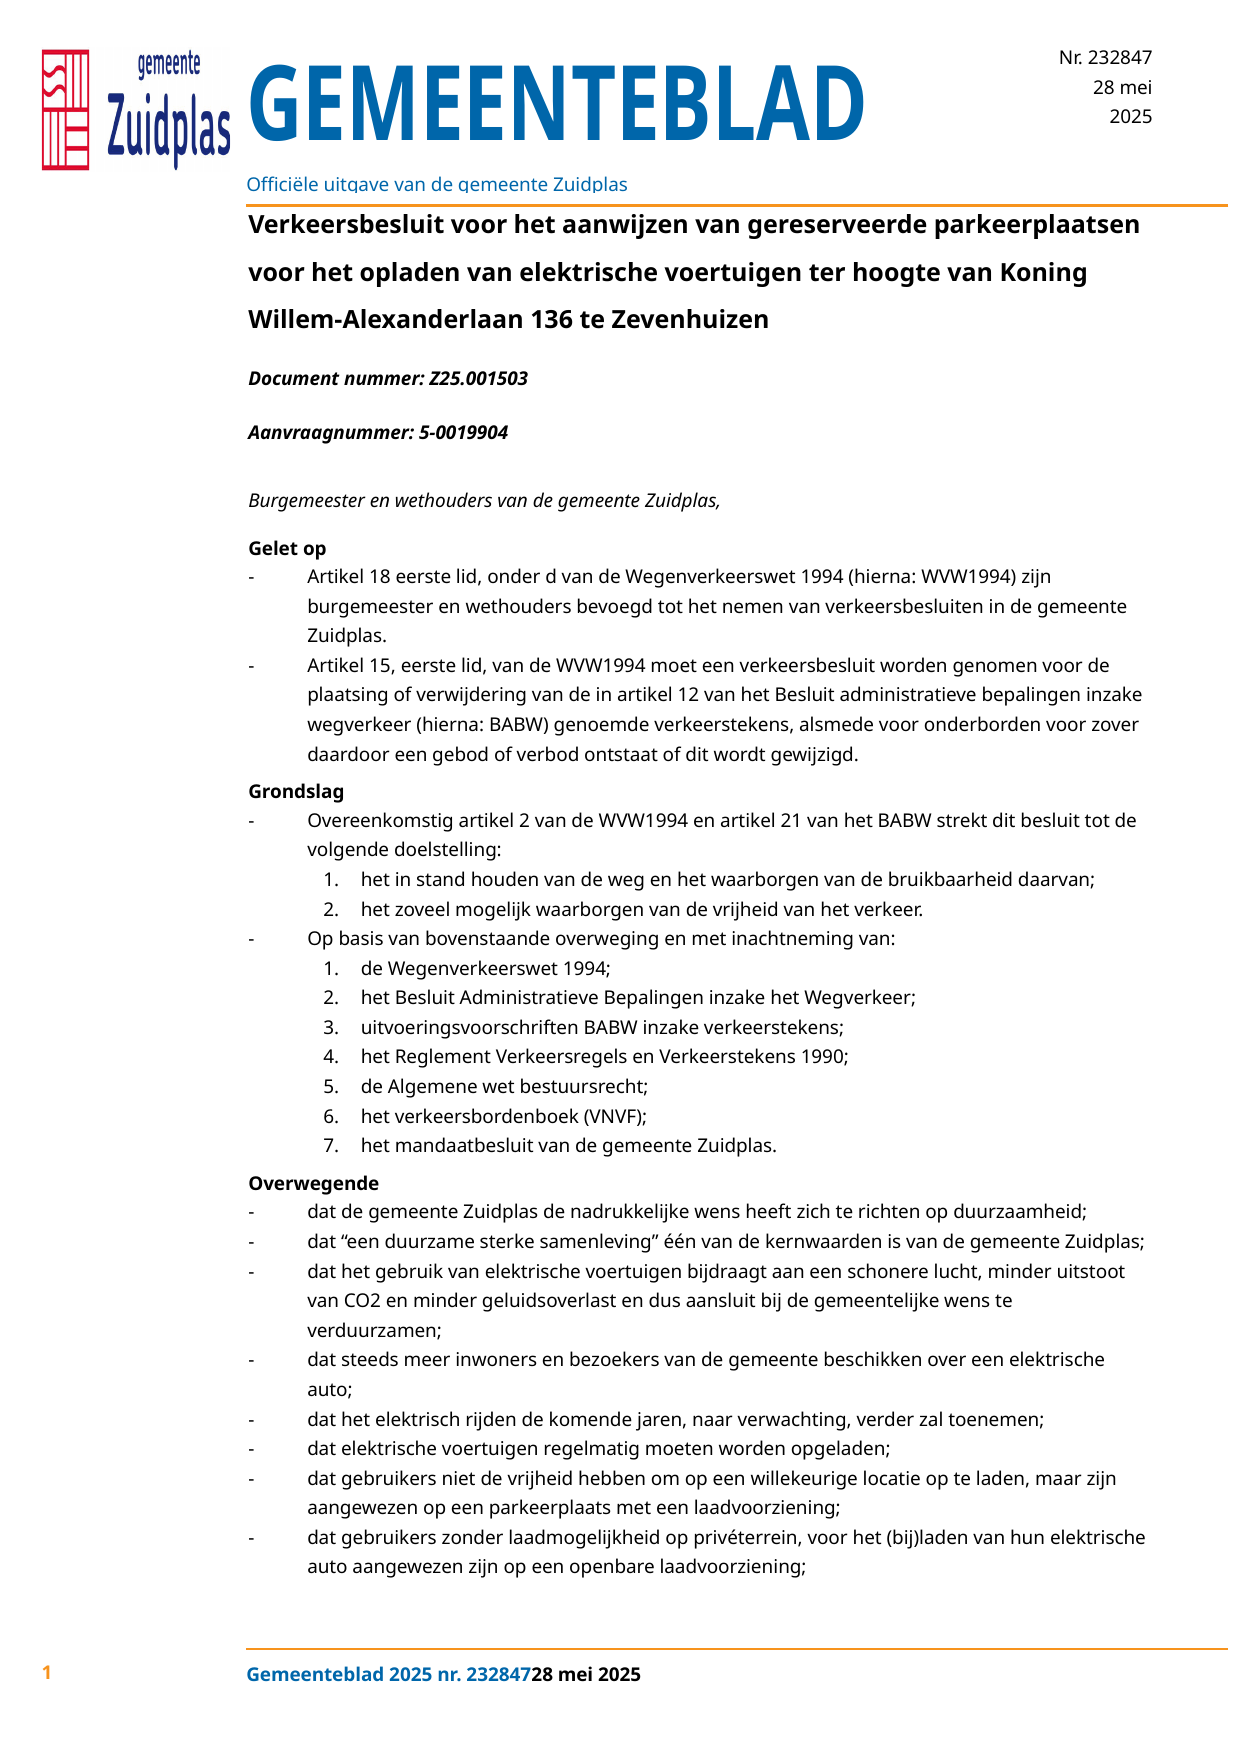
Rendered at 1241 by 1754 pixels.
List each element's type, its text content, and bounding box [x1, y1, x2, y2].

list Artikel 15, eerste lid, van de WVW1994 moet een verkeersbesluit worden genomen voor de plaatsing of verwijdering van de in artikel 12 van het Besluit administratieve bepalingen inzake wegverkeer (hierna: BABW) genoemde verkeerstekens, alsmede voor onderborden voor zover daardoor een gebod of verbod ontstaat of dit wordt gewijzigd. [248, 652, 1152, 766]
list dat gebruikers niet de vrijheid hebben om op een willekeurige locatie op te laden, maar zijn aangewezen op een parkeerplaats met een laadvoorziening; [248, 1465, 1152, 1520]
text Gelet op [248, 535, 1152, 561]
list het zoveel mogelijk waarborgen van de vrijheid van het verkeer. [323, 896, 1152, 921]
list dat de gemeente Zuidplas de nadrukkelijke wens heeft zich te richten op duurzaamheid; [248, 1199, 1152, 1224]
picture [41, 47, 231, 172]
list dat het elektrisch rijden de komende jaren, naar verwachting, verder zal toenemen; [248, 1406, 1152, 1431]
list Artikel 18 eerste lid, onder d van de Wegenverkeerswet 1994 (hierna: WVW1994) zijn burgemeester en wethouders bevoegd tot het nemen van ver­keersbe­sluiten in de gemeente Zuidplas. [248, 563, 1152, 648]
text Burgemeester en wethouders van de gemeente Zuidplas, [248, 487, 1152, 513]
list Overeenkomstig artikel 2 van de WVW1994 en artikel 21 van het BABW strekt dit besluit tot de volgende doelstelling: [248, 807, 1152, 862]
text Overwegende [248, 1170, 1152, 1196]
list het in stand houden van de weg en het waarborgen van de bruikbaarheid daarvan; [323, 866, 1152, 892]
text Document nummer: Z25.001503 [248, 366, 1152, 391]
list dat het gebruik van elektrische voertuigen bijdraagt aan een schonere lucht, minder uitstoot van CO2 en minder geluidsoverlast en dus aansluit bij de gemeentelijke wens te verduurzamen; [248, 1258, 1152, 1343]
list de Algemene wet bestuursrecht; [323, 1073, 1152, 1099]
text Aanvraagnummer: 5-0019904 [248, 419, 1152, 445]
list dat “een duurzame sterke samenleving” één van de kernwaarden is van de gemeente Zuidplas; [248, 1228, 1152, 1254]
list uitvoeringsvoorschriften BABW inzake verkeerstekens; [323, 1014, 1152, 1040]
list het Besluit Administratie­ve Bepa­lingen inzake het Weg­ver­keer; [323, 984, 1152, 1010]
list het verkeersbordenboek (VNVF); [323, 1103, 1152, 1128]
text Grondslag [248, 779, 1152, 804]
list dat steeds meer inwoners en bezoekers van de gemeente beschikken over een elektrische auto; [248, 1347, 1152, 1402]
list het mandaatbesluit van de gemeente Zuidplas. [323, 1132, 1152, 1158]
list dat elektrische voertuigen regelmatig moeten worden opgeladen; [248, 1435, 1152, 1461]
list de Wegenverkeerswet 1994; [323, 955, 1152, 981]
list dat gebruikers zonder laadmogelijkheid op privéterrein, voor het (bij)laden van hun elektrische auto aangewezen zijn op een openbare laadvoorziening; [248, 1524, 1152, 1579]
list Op basis van bovenstaande overweging en met inachtneming van: [248, 925, 1152, 951]
list het Reglement Verkeersregels en Verkeerstekens 1990; [323, 1044, 1152, 1069]
text Verkeersbesluit voor het aanwijzen van gereserveerde parkeerplaatsen voor het opladen van elektrische voertuigen ter hoogte van Koning Willem-Alexanderlaan 136 te Zevenhuizen [248, 207, 1152, 336]
